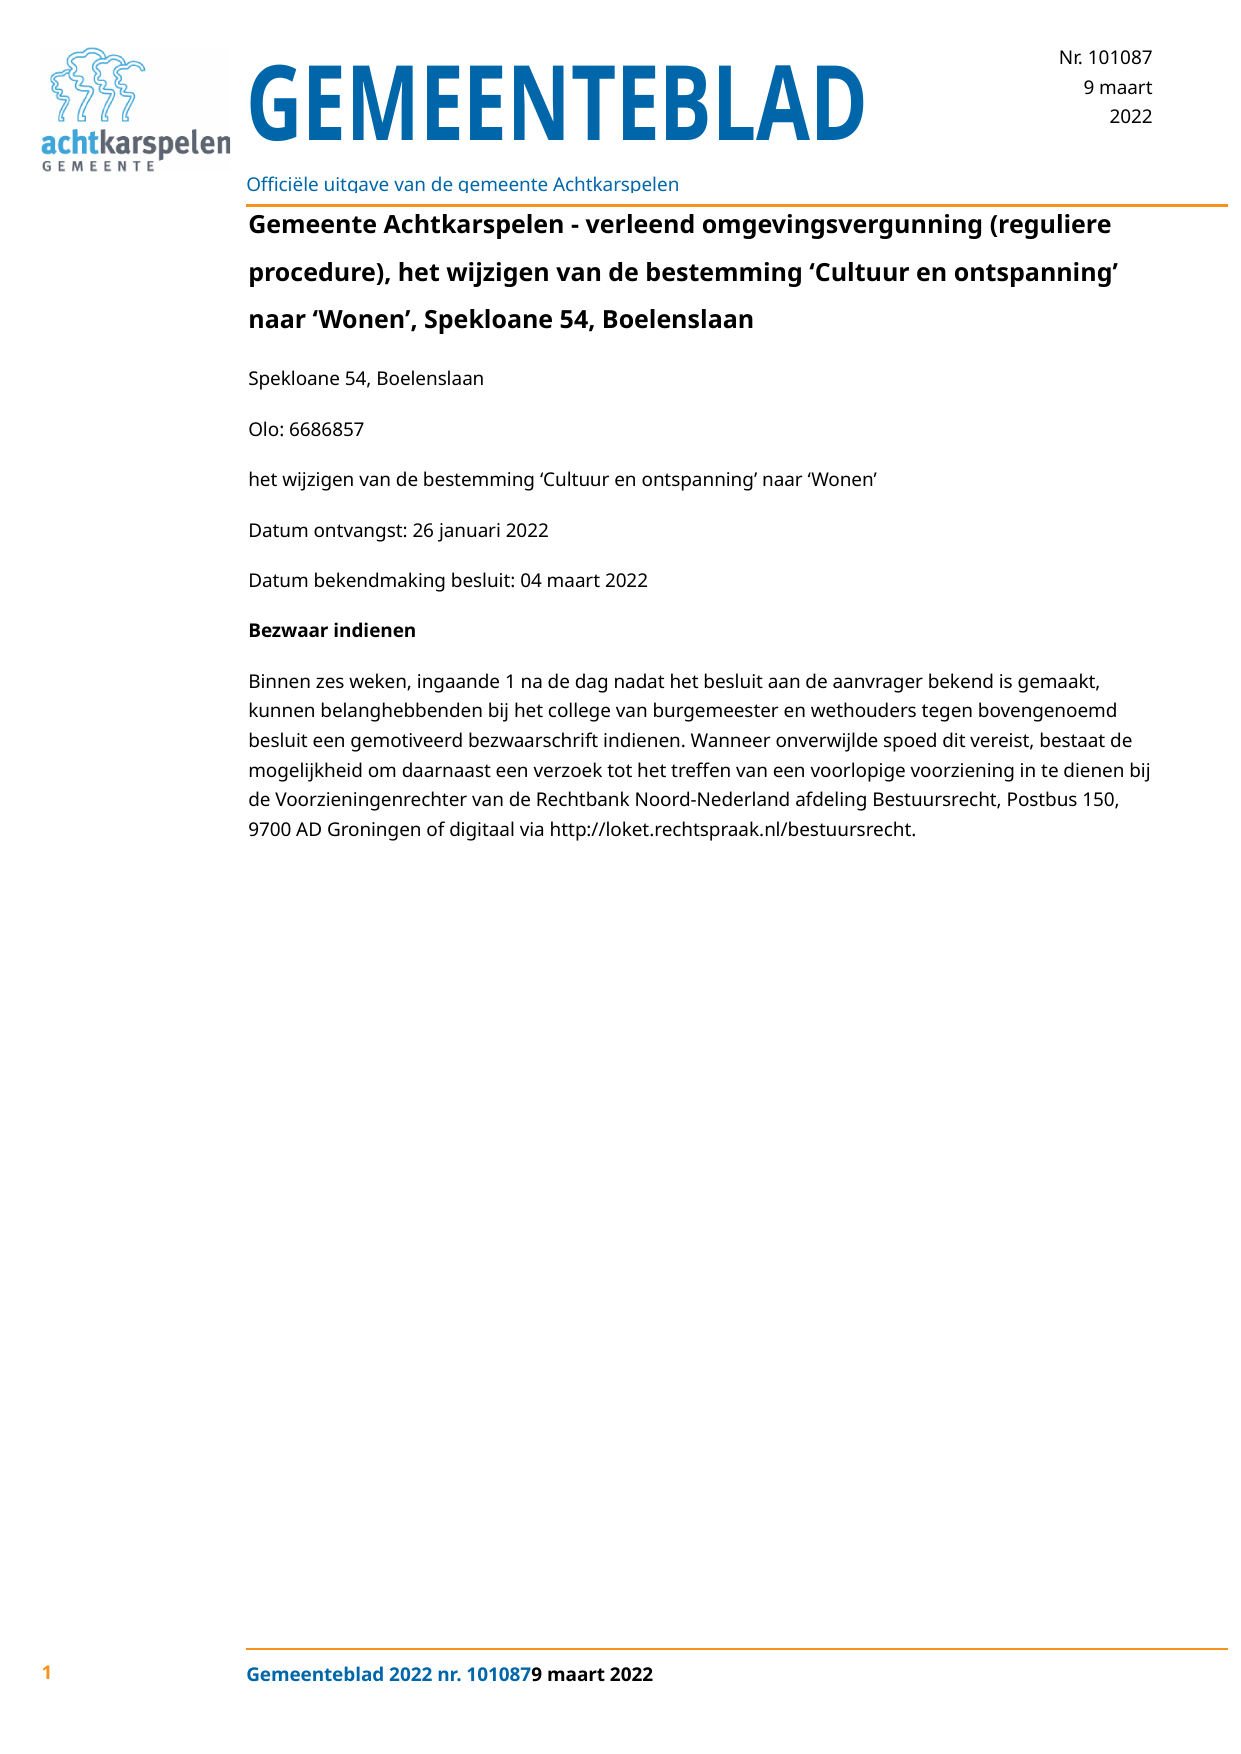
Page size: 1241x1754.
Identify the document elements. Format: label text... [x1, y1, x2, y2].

text het wijzigen van de bestemming ‘Cultuur en ontspanning’ naar ‘Wonen’ [248, 466, 1152, 492]
text Datum bekendmaking besluit: 04 maart 2022 [248, 567, 1152, 593]
text Olo: 6686857 [248, 416, 1152, 442]
picture [41, 47, 231, 172]
text Gemeente Achtkarspelen - verleend omgevingsvergunning (reguliere procedure), het wijzigen van de bestemming ‘Cultuur en ontspanning’ naar ‘Wonen’, Spekloane 54, Boelenslaan [248, 207, 1152, 336]
text Spekloane 54, Boelenslaan [248, 366, 1152, 391]
text Bezwaar indienen [248, 618, 1152, 643]
text Binnen zes weken, ingaande 1 na de dag nadat het besluit aan de aanvrager bekend is gemaakt, kunnen belanghebbenden bij het college van burgemeester en wethouders tegen bovengenoemd besluit een gemotiveerd bezwaarschrift indienen. Wanneer onverwijlde spoed dit vereist, bestaat de mogelijkheid om daarnaast een verzoek tot het treffen van een voorlopige voorziening in te dienen bij de Voorzieningenrechter van de Rechtbank Noord-Nederland afdeling Bestuursrecht, Postbus 150, 9700 AD Groningen of digitaal via http://loket.rechtspraak.nl/bestuursrecht. [248, 668, 1152, 842]
text Datum ontvangst: 26 januari 2022 [248, 517, 1152, 542]
